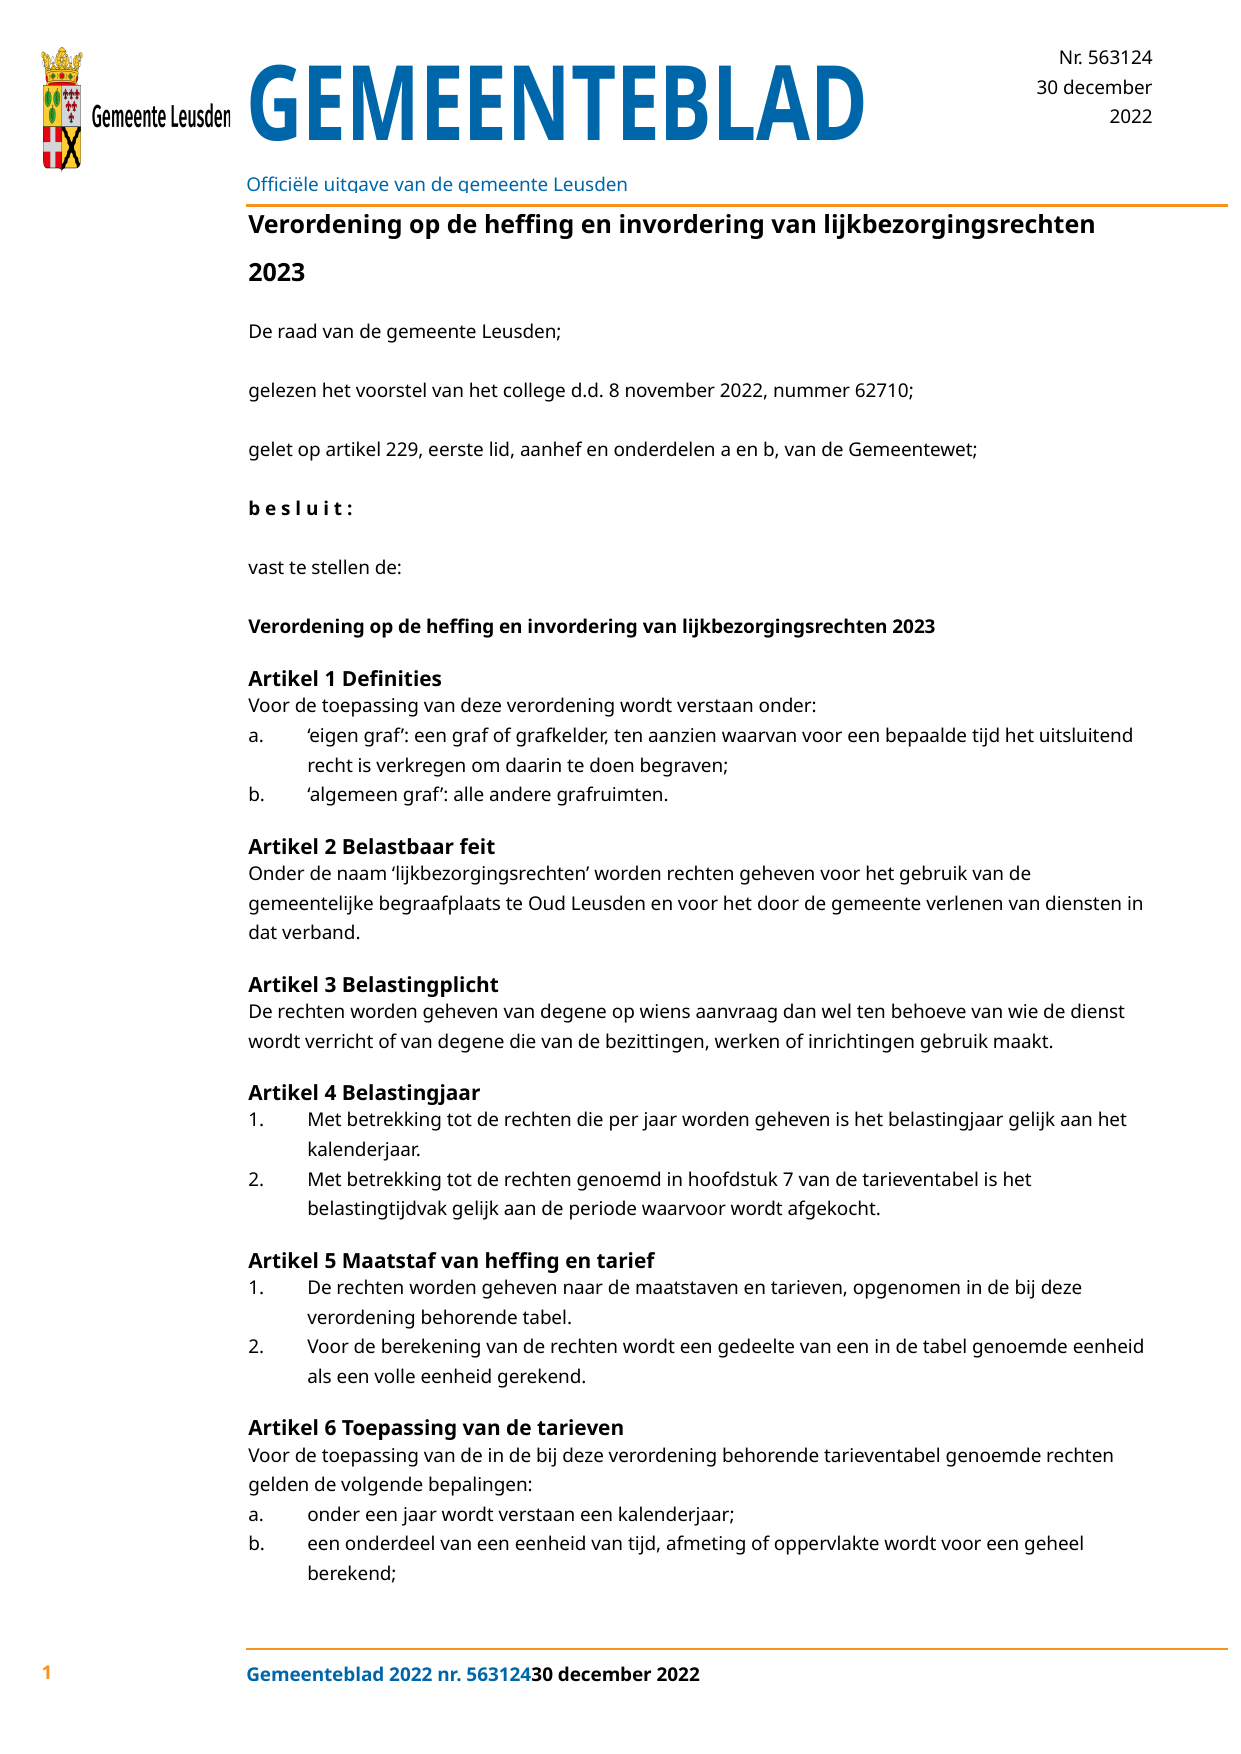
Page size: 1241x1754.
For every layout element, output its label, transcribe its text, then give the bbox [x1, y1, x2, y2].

text De raad van de gemeente Leusden; [248, 318, 1152, 344]
list ‘eigen graf’: een graf of grafkelder, ten aanzien waarvan voor een bepaalde tijd het uitsluitend recht is verkregen om daarin te doen begraven; [248, 722, 1152, 777]
list De rechten worden geheven naar de maatstaven en tarieven, opgenomen in de bij deze verordening behorende tabel. [248, 1274, 1152, 1329]
text De rechten worden geheven van degene op wiens aanvraag dan wel ten behoeve van wie de dienst wordt verricht of van degene die van de bezittingen, werken of inrichtingen gebruik maakt. [248, 998, 1152, 1053]
text gelezen het voorstel van het college d.d. 8 november 2022, nummer 62710; [248, 377, 1152, 403]
text Verordening op de heffing en invordering van lijkbezorgingsrechten 2023 [248, 614, 1152, 639]
list Met betrekking tot de rechten die per jaar worden geheven is het belastingjaar gelijk aan het kalenderjaar. [248, 1107, 1152, 1162]
text Artikel 2 Belastbaar feit [248, 832, 1152, 860]
text Artikel 3 Belastingplicht [248, 970, 1152, 998]
text Artikel 4 Belastingjaar [248, 1078, 1152, 1107]
list een onderdeel van een eenheid van tijd, afmeting of oppervlakte wordt voor een geheel berekend; [248, 1531, 1152, 1586]
text Artikel 5 Maatstaf van heffing en tarief [248, 1246, 1152, 1274]
text b e s l u i t : [248, 495, 1152, 521]
text Onder de naam ‘lijkbezorgingsrechten’ worden rechten geheven voor het gebruik van de gemeentelijke begraafplaats te Oud Leusden en voor het door de gemeente verlenen van diensten in dat verband. [248, 860, 1152, 945]
list ‘algemeen graf’: alle andere grafruimten. [248, 781, 1152, 807]
text Artikel 6 Toepassing van de tarieven [248, 1413, 1152, 1442]
text Voor de toepassing van deze verordening wordt verstaan onder: [248, 693, 1152, 718]
text Verordening op de heffing en invordering van lijkbezorgingsrechten 2023 [248, 207, 1152, 288]
list onder een jaar wordt verstaan een kalenderjaar; [248, 1501, 1152, 1527]
list Voor de berekening van de rechten wordt een gedeelte van een in de tabel genoemde eenheid als een volle eenheid gerekend. [248, 1333, 1152, 1389]
text vast te stellen de: [248, 554, 1152, 580]
text gelet op artikel 229, eerste lid, aanhef en onderdelen a en b, van de Gemeentewet; [248, 436, 1152, 462]
list Met betrekking tot de rechten genoemd in hoofdstuk 7 van de tarieventabel is het belastingtijdvak gelijk aan de periode waarvoor wordt afgekocht. [248, 1166, 1152, 1221]
text Artikel 1 Definities [248, 664, 1152, 693]
text Voor de toepassing van de in de bij deze verordening behorende tarieventabel genoemde rechten gelden de volgende bepalingen: [248, 1442, 1152, 1497]
picture [41, 47, 231, 172]
